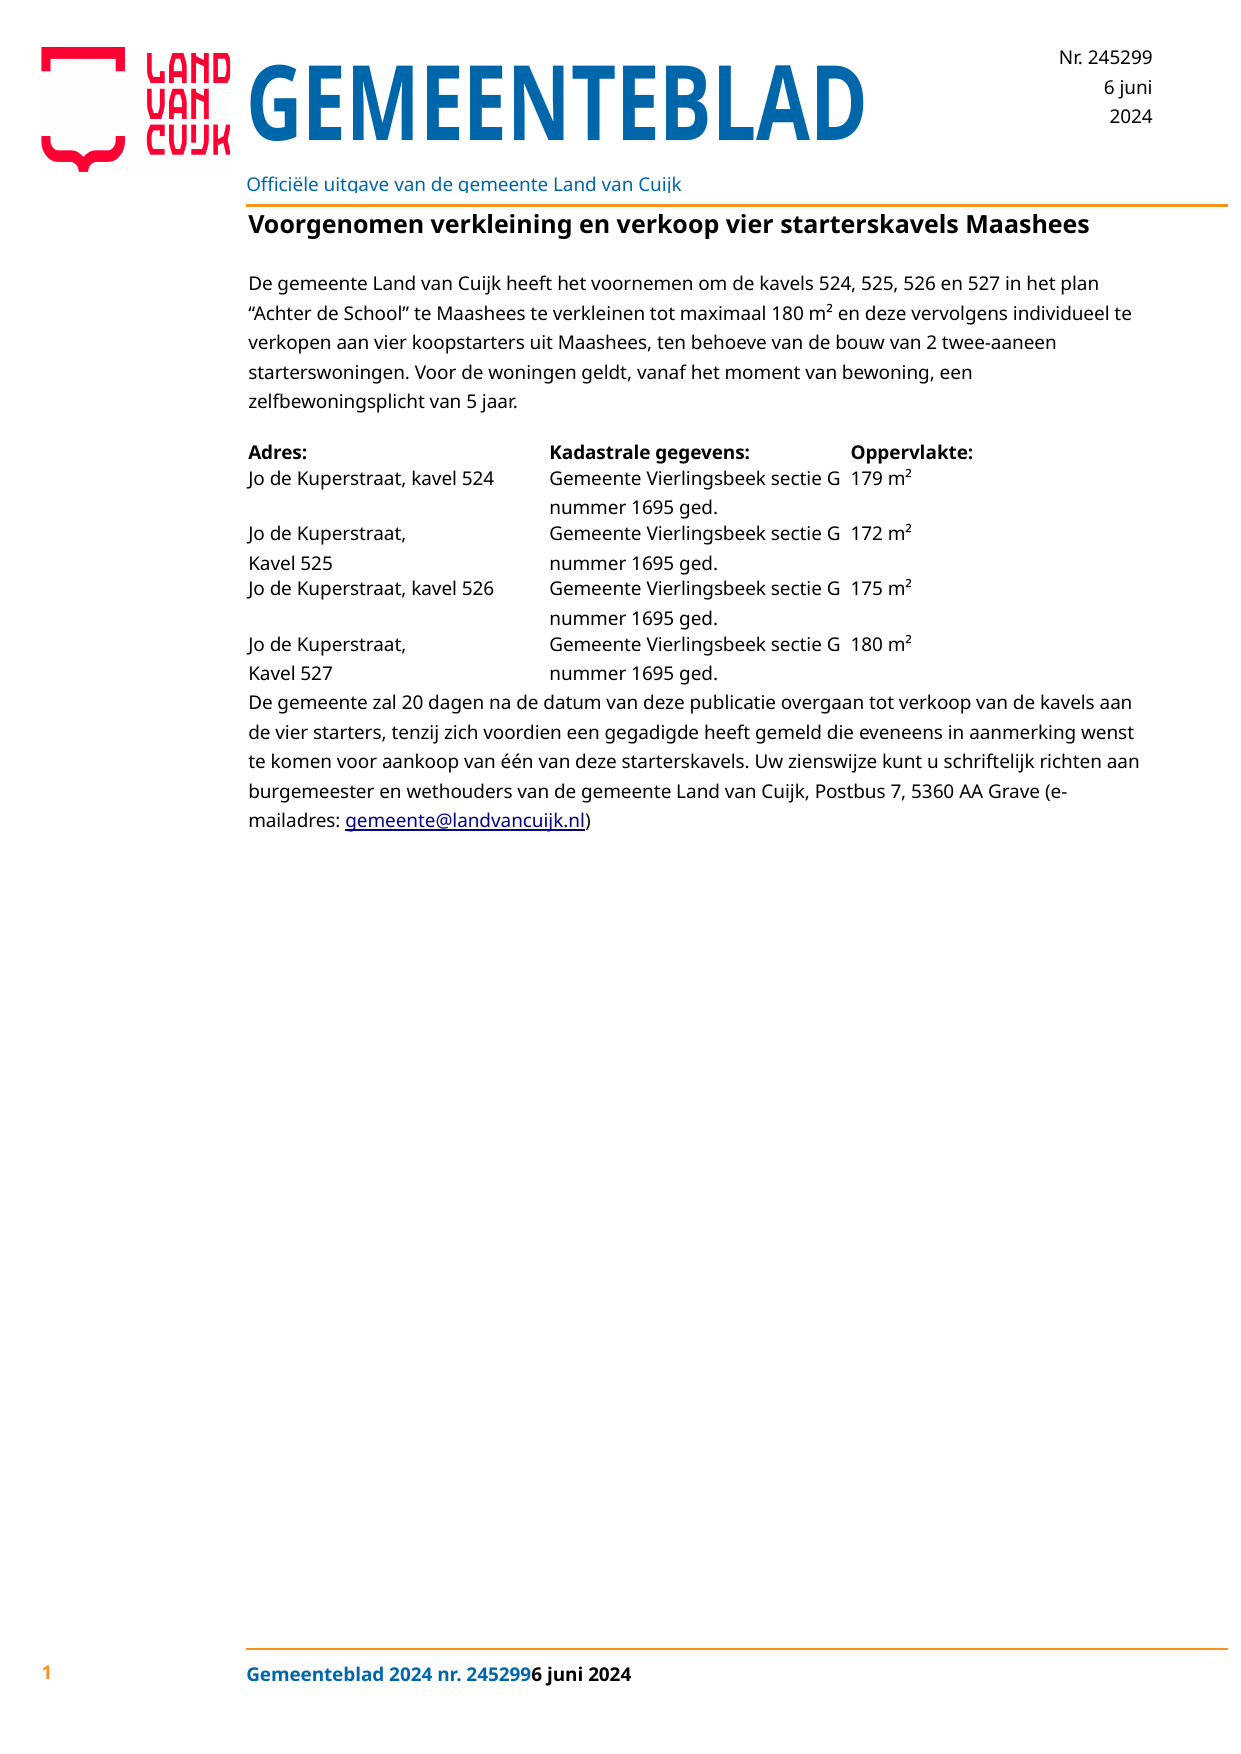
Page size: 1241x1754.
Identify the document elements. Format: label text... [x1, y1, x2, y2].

table_cell 172 m² [850, 520, 1152, 576]
table_header Kadastrale gegevens: [549, 439, 850, 465]
table_cell Gemeente Vierlingsbeek sectie G nummer 1695 ged. [549, 465, 850, 520]
table_cell Jo de Kuperstraat, Kavel 525 [248, 520, 549, 576]
text De gemeente zal 20 dagen na de datum van deze publicatie overgaan tot verkoop van de kavels aan de vier starters, tenzij zich voordien een gegadigde heeft gemeld die eveneens in aanmerking wenst te komen voor aankoop van één van deze starterskavels. Uw zienswijze kunt u schriftelijk richten aan burgemeester en wethouders van de gemeente Land van Cuijk, Postbus 7, 5360 AA Grave (e-mailadres: gemeente@landvancuijk.nl) [248, 689, 1152, 833]
text Voorgenomen verkleining en verkoop vier starterskavels Maashees [248, 207, 1152, 241]
table_cell Gemeente Vierlingsbeek sectie G nummer 1695 ged. [549, 520, 850, 576]
picture [41, 47, 231, 172]
table_cell 179 m² [850, 465, 1152, 520]
table_cell Jo de Kuperstraat, kavel 524 [248, 465, 549, 520]
table_cell Jo de Kuperstraat, Kavel 527 [248, 631, 549, 686]
table_cell Gemeente Vierlingsbeek sectie G nummer 1695 ged. [549, 576, 850, 631]
table_header Adres: [248, 439, 549, 465]
table_cell Gemeente Vierlingsbeek sectie G nummer 1695 ged. [549, 631, 850, 686]
table_cell 180 m² [850, 631, 1152, 686]
text De gemeente Land van Cuijk heeft het voornemen om de kavels 524, 525, 526 en 527 in het plan “Achter de School” te Maashees te verkleinen tot maximaal 180 m² en deze vervolgens individueel te verkopen aan vier koopstarters uit Maashees, ten behoeve van de bouw van 2 twee-aaneen starterswoningen. Voor de woningen geldt, vanaf het moment van bewoning, een zelfbewoningsplicht van 5 jaar. [248, 270, 1152, 414]
table_cell Jo de Kuperstraat, kavel 526 [248, 576, 549, 631]
table_cell 175 m² [850, 576, 1152, 631]
table_header Oppervlakte: [850, 439, 1152, 465]
